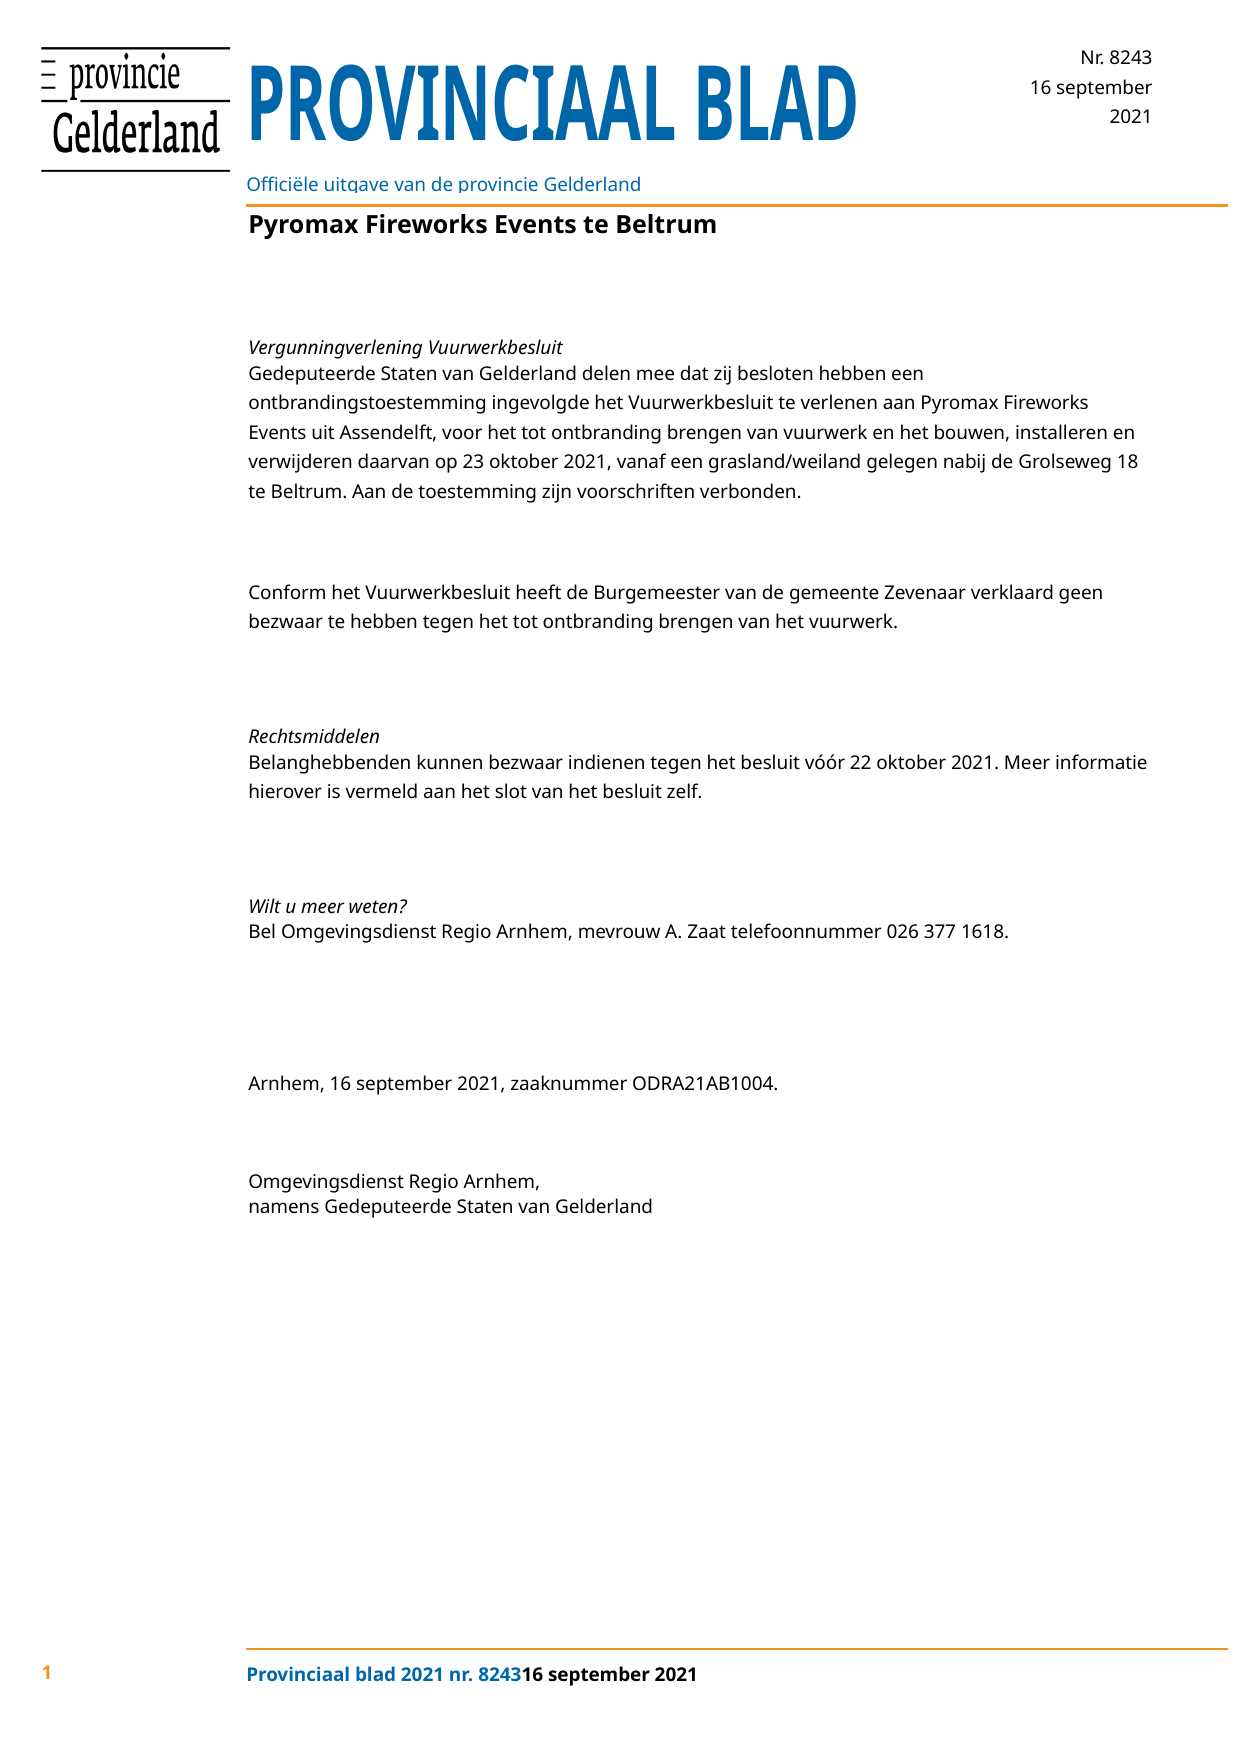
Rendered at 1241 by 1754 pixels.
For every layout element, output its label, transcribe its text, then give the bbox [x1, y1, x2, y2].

text Pyromax Fireworks Events te Beltrum [248, 207, 1152, 241]
text Rechtsmiddelen [248, 723, 1152, 749]
text Gedeputeerde Staten van Gelderland delen mee dat zij besloten hebben een ontbrandingstoestemming ingevolgde het Vuurwerkbesluit te verlenen aan Pyromax Fireworks Events uit Assendelft, voor het tot ontbranding brengen van vuurwerk en het bouwen, installeren en verwijderen daarvan op 23 oktober 2021, vanaf een grasland/weiland gelegen nabij de Grolseweg 18 te Beltrum. Aan de toestemming zijn voorschriften verbonden. [248, 360, 1152, 504]
text Conform het Vuurwerkbesluit heeft de Burgemeester van de gemeente Zevenaar verklaard geen bezwaar te hebben tegen het tot ontbranding brengen van het vuurwerk. [248, 579, 1152, 634]
text Wilt u meer weten? [248, 893, 1152, 918]
text Arnhem, 16 september 2021, zaaknummer ODRA21AB1004. [248, 1070, 1152, 1096]
text Belanghebbenden kunnen bezwaar indienen tegen het besluit vóór 22 oktober 2021. Meer informatie hierover is vermeld aan het slot van het besluit zelf. [248, 749, 1152, 804]
text Vergunningverlening Vuurwerkbesluit [248, 334, 1152, 360]
picture [41, 47, 231, 172]
text Bel Omgevingsdienst Regio Arnhem, mevrouw A. Zaat telefoonnummer 026 377 1618. [248, 918, 1152, 944]
text namens Gedeputeerde Staten van Gelderland [248, 1194, 1152, 1219]
text Omgevingsdienst Regio Arnhem, [248, 1168, 1152, 1194]
